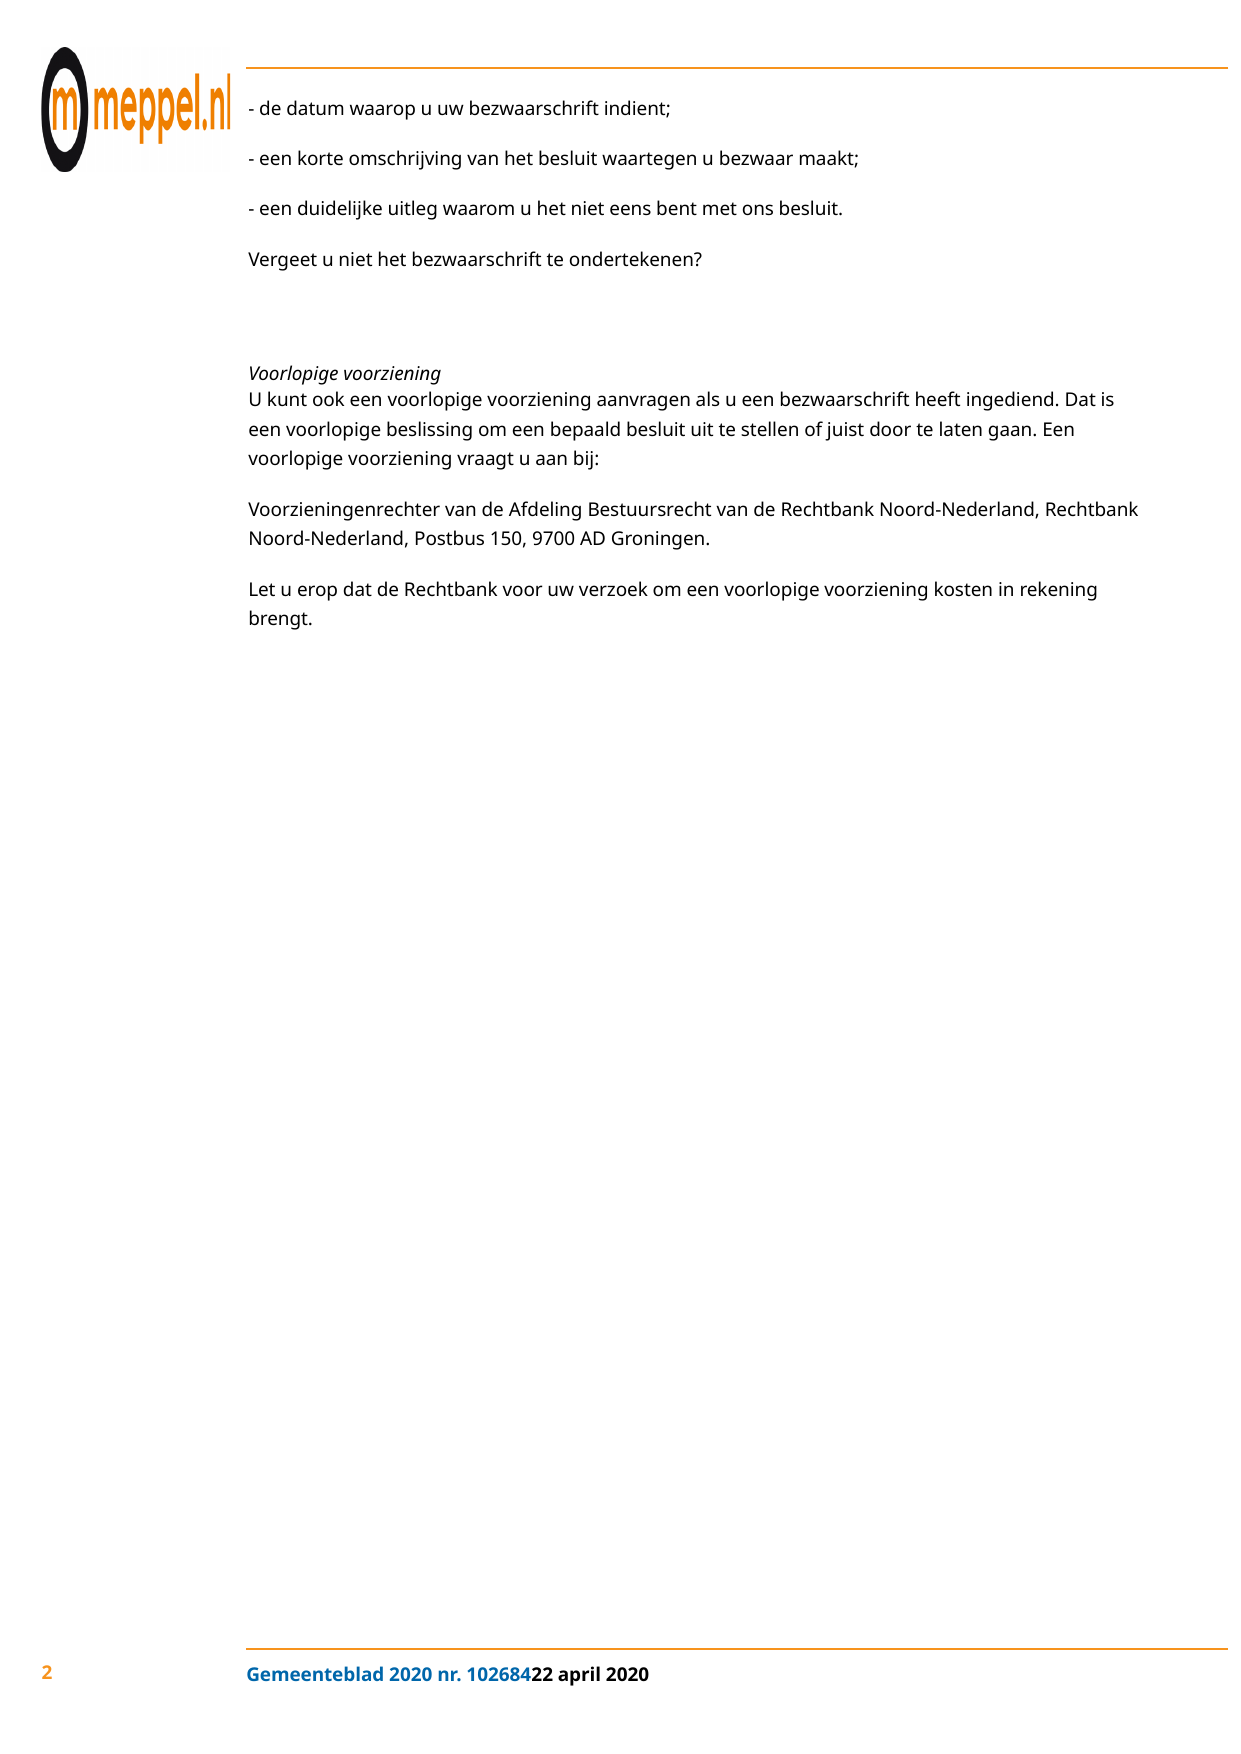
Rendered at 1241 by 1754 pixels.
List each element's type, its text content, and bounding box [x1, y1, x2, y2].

text - de datum waarop u uw bezwaarschrift indient; [248, 95, 1152, 121]
picture [41, 47, 231, 172]
text Voorzieningenrechter van de Afdeling Bestuursrecht van de Rechtbank Noord-Nederland, Rechtbank Noord-Nederland, Postbus 150, 9700 AD Groningen. [248, 496, 1152, 551]
text - een duidelijke uitleg waarom u het niet eens bent met ons besluit. [248, 196, 1152, 221]
text - een korte omschrijving van het besluit waartegen u bezwaar maakt; [248, 145, 1152, 171]
text Let u erop dat de Rechtbank voor uw verzoek om een voorlopige voorziening kosten in rekening brengt. [248, 576, 1152, 631]
text Voorlopige voorziening [248, 360, 1152, 386]
text Vergeet u niet het bezwaarschrift te ondertekenen? [248, 246, 1152, 272]
text U kunt ook een voorlopige voorziening aanvragen als u een bezwaarschrift heeft ingediend. Dat is een voorlopige beslissing om een bepaald besluit uit te stellen of juist door te laten gaan. Een voorlopige voorziening vraagt u aan bij: [248, 386, 1152, 471]
